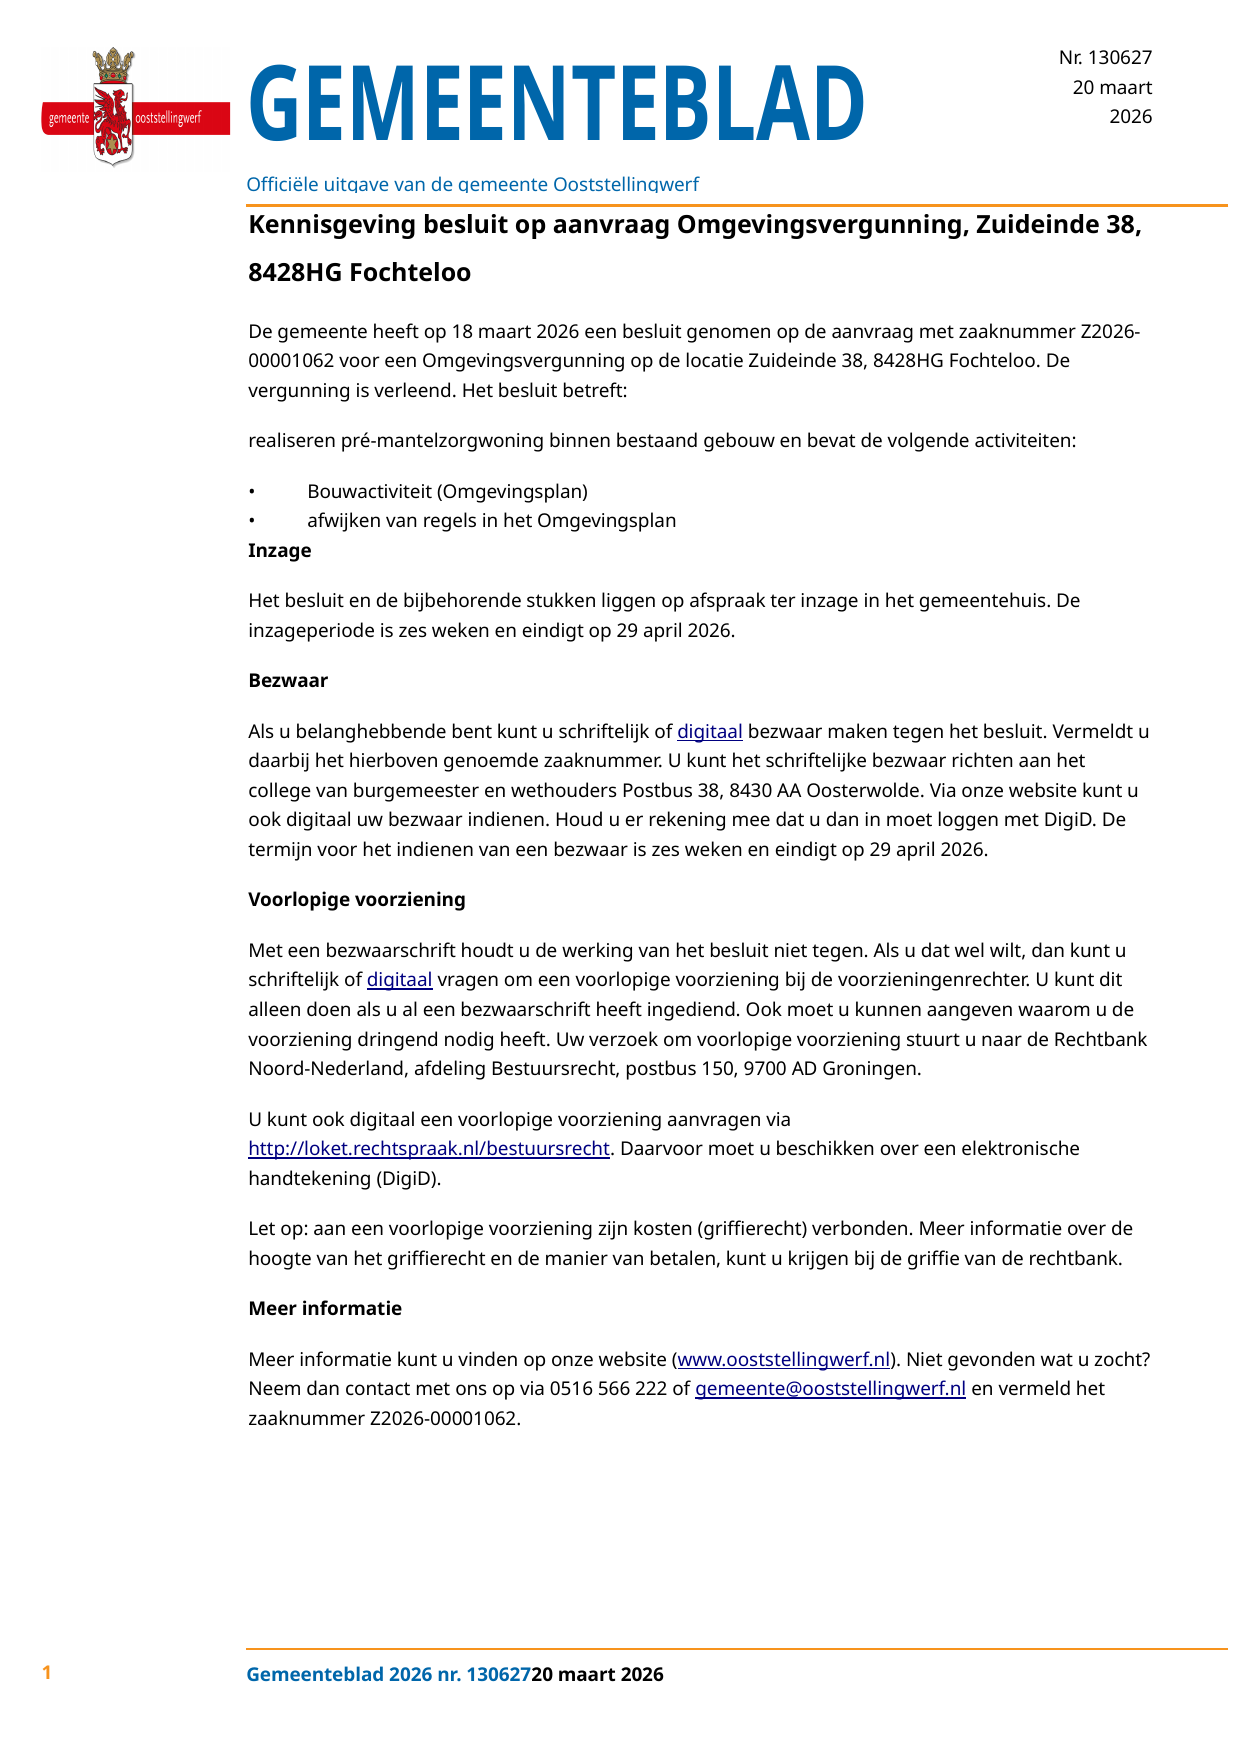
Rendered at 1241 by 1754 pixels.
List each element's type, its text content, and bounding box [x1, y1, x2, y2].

text Het besluit en de bijbehorende stukken liggen op afspraak ter inzage in het gemeentehuis. De inzageperiode is zes weken en eindigt op 29 april 2026. [248, 587, 1152, 643]
text Met een bezwaarschrift houdt u de werking van het besluit niet tegen. Als u dat wel wilt, dan kunt u schriftelijk of digitaal vragen om een voorlopige voorziening bij de voorzieningenrechter. U kunt dit alleen doen als u al een bezwaarschrift heeft ingediend. Ook moet u kunnen aangeven waarom u de voorziening dringend nodig heeft. Uw verzoek om voorlopige voorziening stuurt u naar de Rechtbank Noord-Nederland, afdeling Bestuursrecht, postbus 150, 9700 AD Groningen. [248, 937, 1152, 1081]
list afwijken van regels in het Omgevingsplan [248, 507, 1152, 533]
text De gemeente heeft op 18 maart 2026 een besluit genomen op de aanvraag met zaaknummer Z2026-00001062 voor een Omgevingsvergunning op de locatie Zuideinde 38, 8428HG Fochteloo. De vergunning is verleend. Het besluit betreft: [248, 318, 1152, 403]
text Let op: aan een voorlopige voorziening zijn kosten (griffierecht) verbonden. Meer informatie over de hoogte van het griffierecht en de manier van betalen, kunt u krijgen bij de griffie van de rechtbank. [248, 1215, 1152, 1271]
text U kunt ook digitaal een voorlopige voorziening aanvragen via http://loket.rechtspraak.nl/bestuursrecht. Daarvoor moet u beschikken over een elektronische handtekening (DigiD). [248, 1106, 1152, 1191]
text Als u belanghebbende bent kunt u schriftelijk of digitaal bezwaar maken tegen het besluit. Vermeldt u daarbij het hierboven genoemde zaaknummer. U kunt het schriftelijke bezwaar richten aan het college van burgemeester en wethouders Postbus 38, 8430 AA Oosterwolde. Via onze website kunt u ook digitaal uw bezwaar indienen. Houd u er rekening mee dat u dan in moet loggen met DigiD. De termijn voor het indienen van een bezwaar is zes weken en eindigt op 29 april 2026. [248, 718, 1152, 862]
text Inzage [248, 537, 1152, 563]
text realiseren pré-mantelzorgwoning binnen bestaand gebouw en bevat de volgende activiteiten: [248, 427, 1152, 453]
text Meer informatie kunt u vinden op onze website (www.ooststellingwerf.nl). Niet gevonden wat u zocht? Neem dan contact met ons op via 0516 566 222 of gemeente@ooststellingwerf.nl en vermeld het zaaknummer Z2026-00001062. [248, 1346, 1152, 1431]
picture [41, 47, 231, 172]
list Bouwactiviteit (Omgevingsplan) [248, 478, 1152, 504]
text Bezwaar [248, 667, 1152, 693]
text Kennisgeving besluit op aanvraag Omgevingsvergunning, Zuideinde 38, 8428HG Fochteloo [248, 207, 1152, 288]
text Meer informatie [248, 1295, 1152, 1321]
text Voorlopige voorziening [248, 887, 1152, 912]
